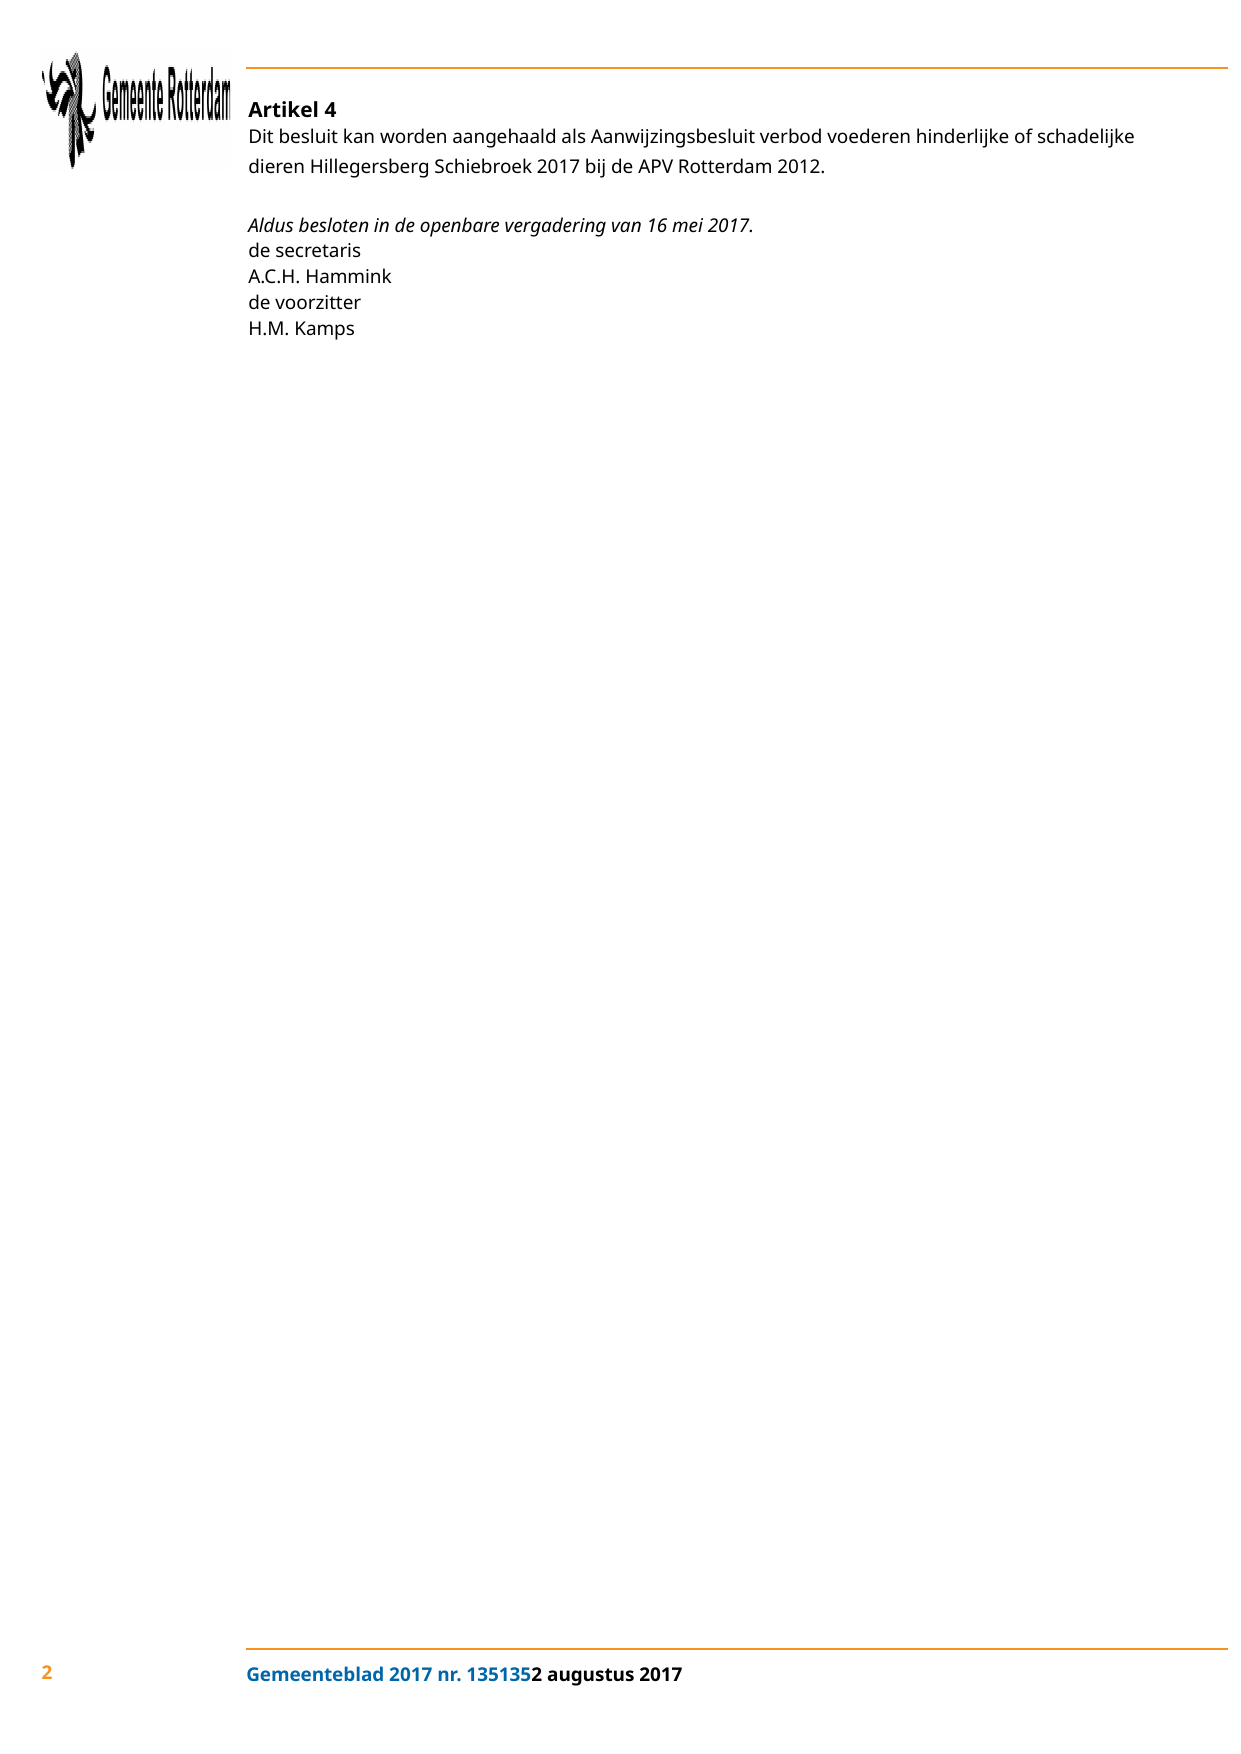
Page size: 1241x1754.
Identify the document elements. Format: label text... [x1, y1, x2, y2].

text A.C.H. Hammink [248, 263, 1152, 289]
text Dit besluit kan worden aangehaald als Aanwijzingsbesluit verbod voederen hinderlijke of schadelijke dieren Hillegersberg Schiebroek 2017 bij de APV Rotterdam 2012. [248, 123, 1152, 178]
text Artikel 4 [248, 95, 1152, 123]
picture [41, 47, 231, 172]
text Aldus besloten in de openbare vergadering van 16 mei 2017. [248, 212, 1152, 238]
text de secretaris [248, 238, 1152, 263]
text H.M. Kamps [248, 315, 1152, 341]
text de voorzitter [248, 289, 1152, 315]
